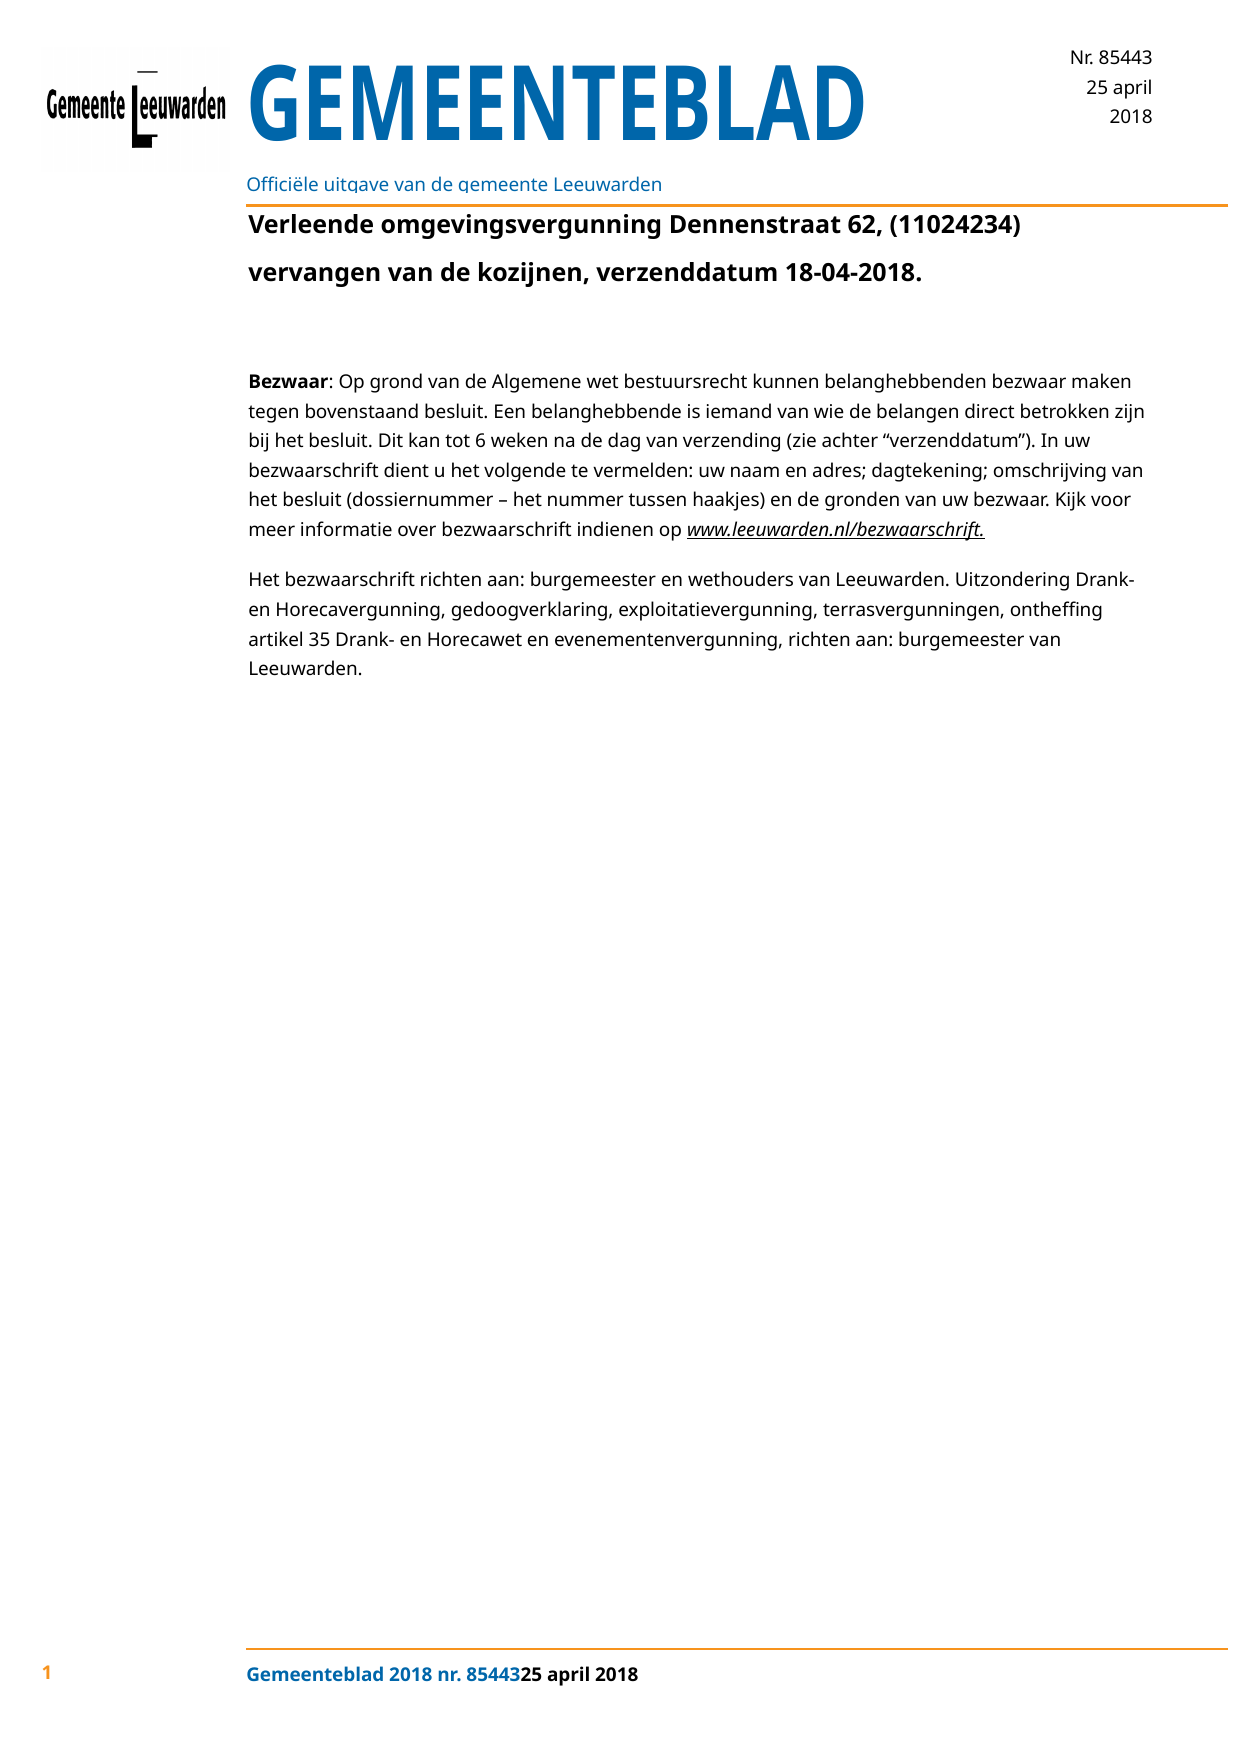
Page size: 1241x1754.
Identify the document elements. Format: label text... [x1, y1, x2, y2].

picture [41, 47, 231, 172]
text Verleende omgevingsvergunning Dennenstraat 62, (11024234) vervangen van de kozijnen, verzenddatum 18-04-2018. [248, 207, 1152, 288]
text Het bezwaarschrift richten aan: burgemeester en wethouders van Leeuwarden. Uitzondering Drank- en Horecavergunning, gedoogverklaring, exploitatievergunning, terrasvergunningen, ontheffing artikel 35 Drank- en Horecawet en evenementenvergunning, richten aan: burgemeester van Leeuwarden. [248, 567, 1152, 681]
text Bezwaar: Op grond van de Algemene wet bestuursrecht kunnen belanghebbenden bezwaar maken tegen bovenstaand besluit. Een belanghebbende is iemand van wie de belangen direct betrokken zijn bij het besluit. Dit kan tot 6 weken na de dag van verzending (zie achter “verzenddatum”). In uw bezwaarschrift dient u het volgende te vermelden: uw naam en adres; dagtekening; omschrijving van het besluit (dossiernummer – het nummer tussen haakjes) en de gronden van uw bezwaar. Kijk voor meer informatie over bezwaarschrift indienen op www.leeuwarden.nl/bezwaarschrift. [248, 368, 1152, 542]
